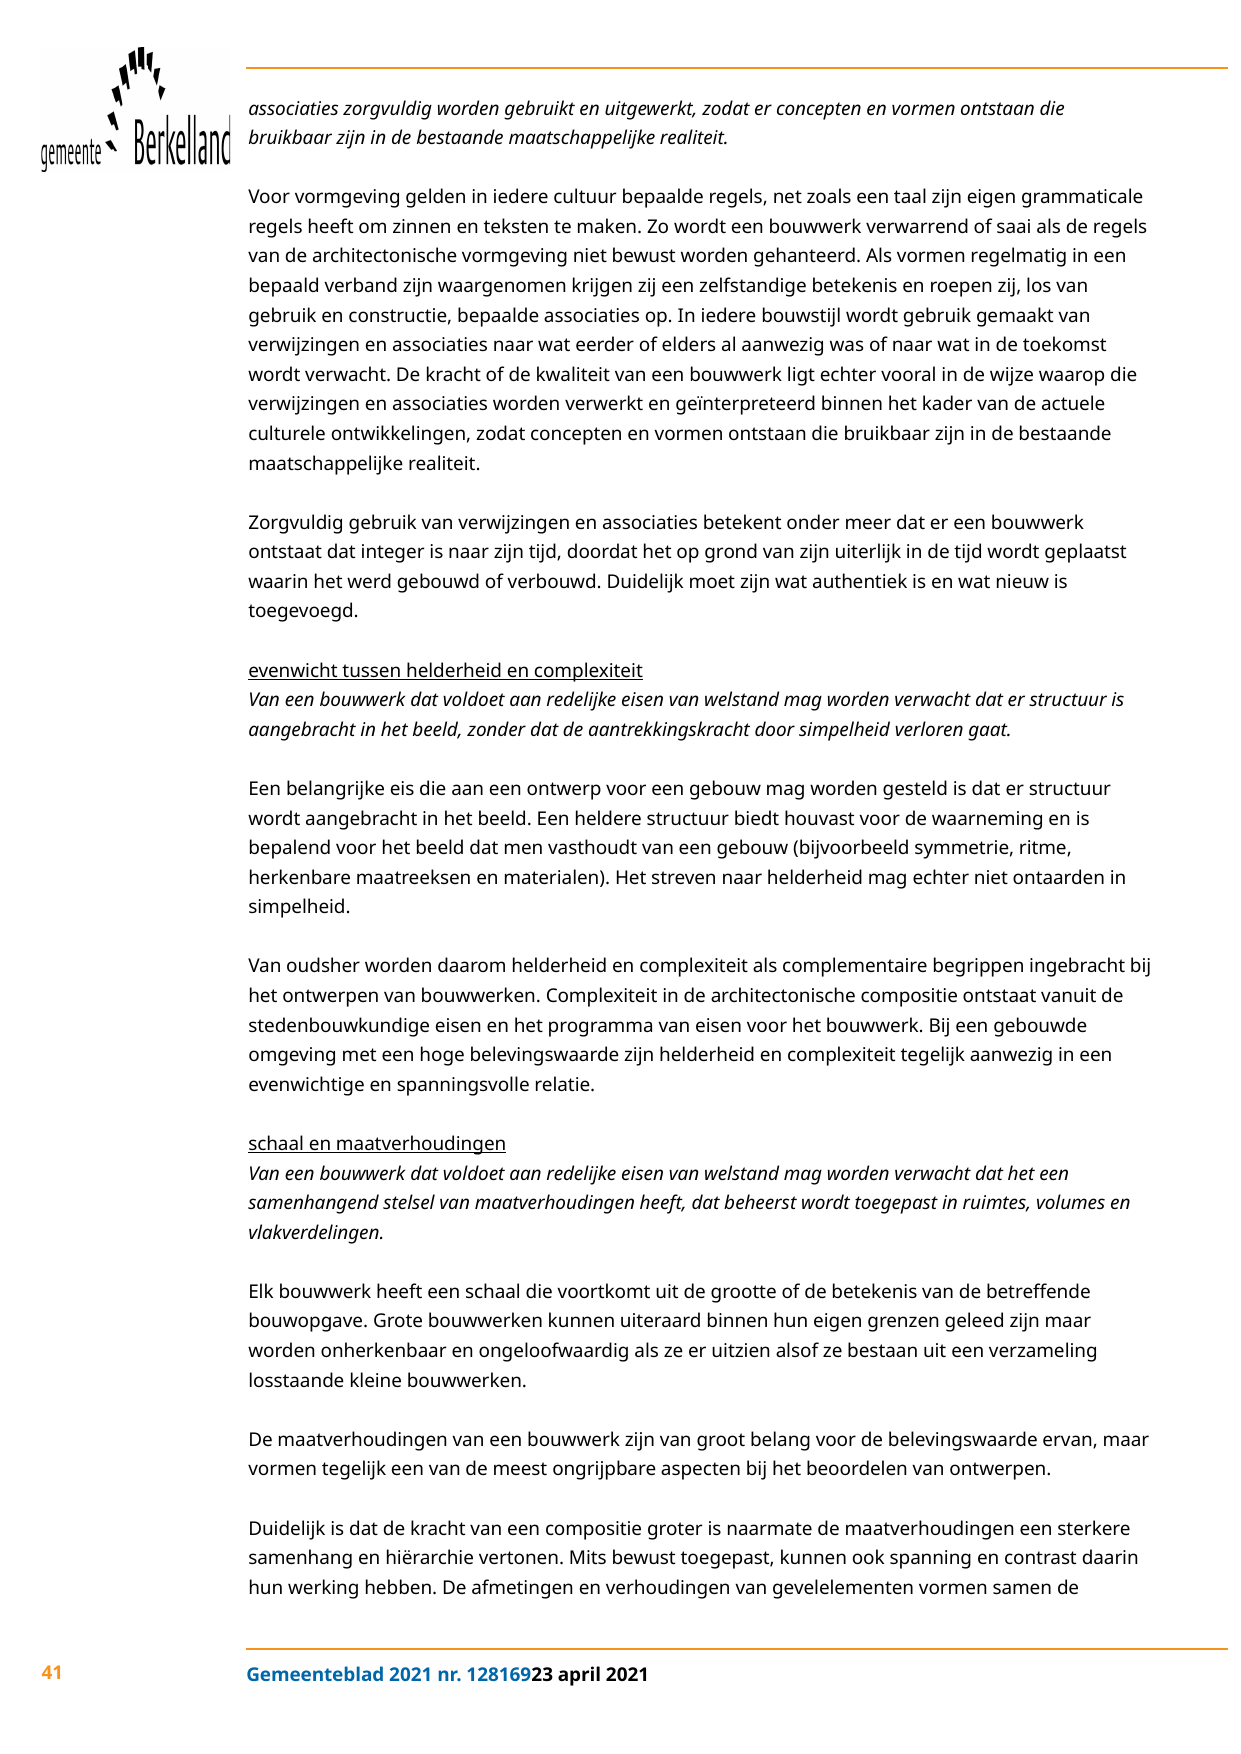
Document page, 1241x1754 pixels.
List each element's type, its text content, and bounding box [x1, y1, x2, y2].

text Van een bouwwerk dat voldoet aan redelijke eisen van welstand mag worden verwacht dat er structuur is aangebracht in het beeld, zonder dat de aantrekkingskracht door simpelheid verloren gaat. [248, 686, 1152, 742]
text schaal en maatverhoudingen [248, 1130, 1152, 1156]
text De maatverhoudingen van een bouwwerk zijn van groot belang voor de belevingswaarde ervan, maar vormen tegelijk een van de meest ongrijpbare aspecten bij het beoordelen van ontwerpen. [248, 1426, 1152, 1481]
text Duidelijk is dat de kracht van een compositie groter is naarmate de maatverhoudingen een sterkere samenhang en hiërarchie vertonen. Mits bewust toegepast, kunnen ook spanning en contrast daarin hun werking hebben. De afmetingen en verhoudingen van gevelelementen vormen samen de [248, 1515, 1152, 1600]
text Van een bouwwerk dat voldoet aan redelijke eisen van welstand mag worden verwacht dat het een samenhangend stelsel van maatverhoudingen heeft, dat beheerst wordt toegepast in ruimtes, volumes en vlakverdelingen. [248, 1160, 1152, 1245]
picture [41, 47, 231, 172]
text Elk bouwwerk heeft een schaal die voortkomt uit de grootte of de betekenis van de betreffende bouwopgave. Grote bouwwerken kunnen uiteraard binnen hun eigen grenzen geleed zijn maar worden onherkenbaar en ongeloofwaardig als ze er uitzien alsof ze bestaan uit een verzameling losstaande kleine bouwwerken. [248, 1278, 1152, 1393]
text evenwicht tussen helderheid en complexiteit [248, 657, 1152, 683]
text Zorgvuldig gebruik van verwijzingen en associaties betekent onder meer dat er een bouwwerk ontstaat dat integer is naar zijn tijd, doordat het op grond van zijn uiterlijk in de tijd wordt geplaatst waarin het werd gebouwd of verbouwd. Duidelijk moet zijn wat authentiek is en wat nieuw is toegevoegd. [248, 509, 1152, 623]
text Een belangrijke eis die aan een ontwerp voor een gebouw mag worden gesteld is dat er structuur wordt aangebracht in het beeld. Een heldere structuur biedt houvast voor de waarneming en is bepalend voor het beeld dat men vasthoudt van een gebouw (bijvoorbeeld symmetrie, ritme, herkenbare maatreeksen en materialen). Het streven naar helderheid mag echter niet ontaarden in simpelheid. [248, 775, 1152, 919]
text Van oudsher worden daarom helderheid en complexiteit als complementaire begrippen ingebracht bij het ontwerpen van bouwwerken. Complexiteit in de architectonische compositie ontstaat vanuit de stedenbouwkundige eisen en het programma van eisen voor het bouwwerk. Bij een gebouwde omgeving met een hoge belevingswaarde zijn helderheid en complexiteit tegelijk aanwezig in een evenwichtige en spanningsvolle relatie. [248, 953, 1152, 1097]
text associaties zorgvuldig worden gebruikt en uitgewerkt, zodat er concepten en vormen ontstaan die bruikbaar zijn in de bestaande maatschappelijke realiteit. [248, 95, 1152, 150]
text Voor vormgeving gelden in iedere cultuur bepaalde regels, net zoals een taal zijn eigen grammaticale regels heeft om zinnen en teksten te maken. Zo wordt een bouwwerk verwarrend of saai als de regels van de architectonische vormgeving niet bewust worden gehanteerd. Als vormen regelmatig in een bepaald verband zijn waargenomen krijgen zij een zelfstandige betekenis en roepen zij, los van gebruik en constructie, bepaalde associaties op. In iedere bouwstijl wordt gebruik gemaakt van verwijzingen en associaties naar wat eerder of elders al aanwezig was of naar wat in de toekomst wordt verwacht. De kracht of de kwaliteit van een bouwwerk ligt echter vooral in de wijze waarop die verwijzingen en associaties worden verwerkt en geïnterpreteerd binnen het kader van de actuele culturele ontwikkelingen, zodat concepten en vormen ontstaan die bruikbaar zijn in de bestaande maatschappelijke realiteit. [248, 183, 1152, 476]
